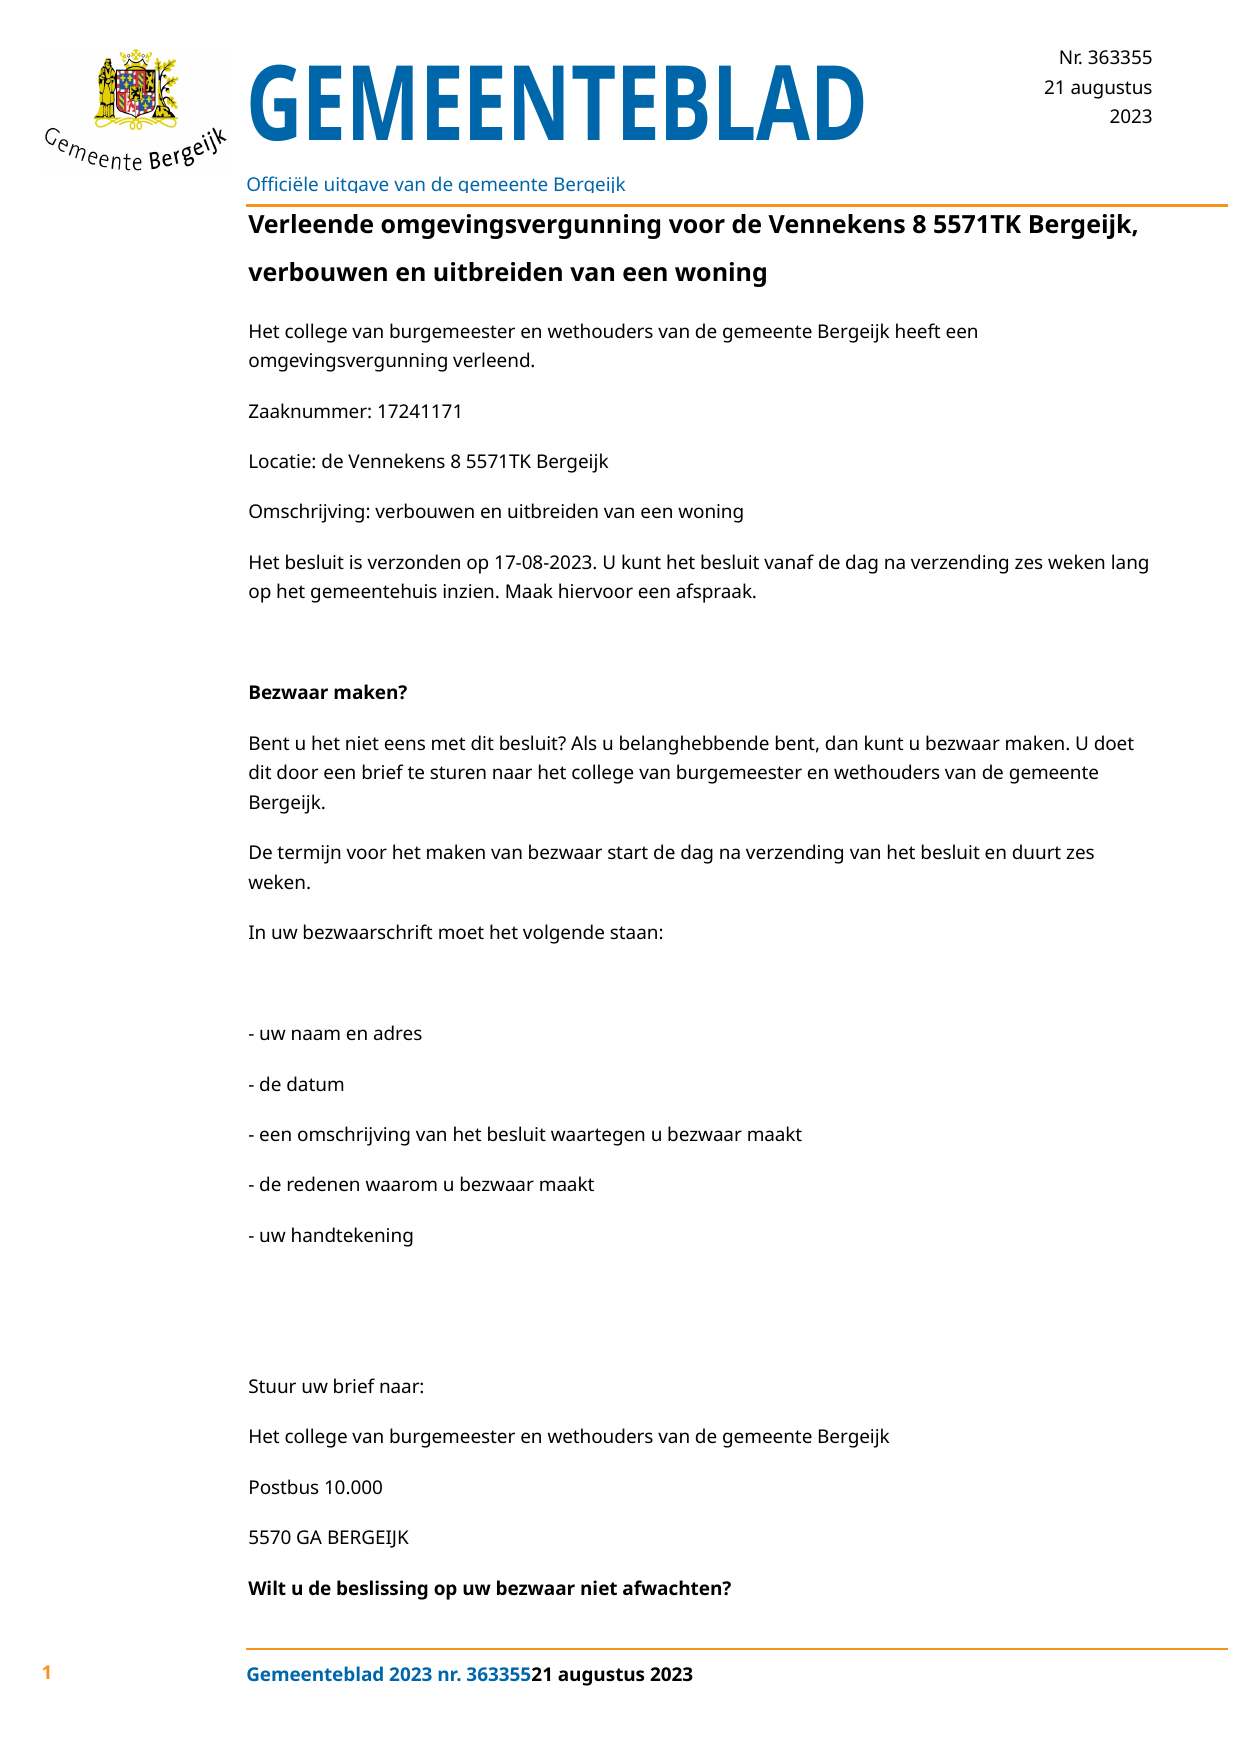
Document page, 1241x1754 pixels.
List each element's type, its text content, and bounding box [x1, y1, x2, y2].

text Locatie: de Vennekens 8 5571TK Bergeijk [248, 448, 1152, 474]
text Bent u het niet eens met dit besluit? Als u belanghebbende bent, dan kunt u bezwaar maken. U doet dit door een brief te sturen naar het college van burgemeester en wethouders van de gemeente Bergeijk. [248, 730, 1152, 815]
picture [41, 47, 231, 172]
text - uw naam en adres [248, 1020, 1152, 1046]
text De termijn voor het maken van bezwaar start de dag na verzending van het besluit en duurt zes weken. [248, 839, 1152, 895]
text Bezwaar maken? [248, 679, 1152, 705]
text Zaaknummer: 17241171 [248, 398, 1152, 424]
text - een omschrijving van het besluit waartegen u bezwaar maakt [248, 1121, 1152, 1147]
text Postbus 10.000 [248, 1474, 1152, 1500]
text Verleende omgevingsvergunning voor de Vennekens 8 5571TK Bergeijk, verbouwen en uitbreiden van een woning [248, 207, 1152, 288]
text 5570 GA BERGEIJK [248, 1524, 1152, 1550]
text Stuur uw brief naar: [248, 1373, 1152, 1399]
text - uw handtekening [248, 1222, 1152, 1248]
text - de datum [248, 1071, 1152, 1097]
text Wilt u de beslissing op uw bezwaar niet afwachten? [248, 1575, 1152, 1601]
text Het college van burgemeester en wethouders van de gemeente Bergeijk [248, 1424, 1152, 1449]
text In uw bezwaarschrift moet het volgende staan: [248, 919, 1152, 945]
text - de redenen waarom u bezwaar maakt [248, 1172, 1152, 1197]
text Omschrijving: verbouwen en uitbreiden van een woning [248, 499, 1152, 524]
text Het besluit is verzonden op 17-08-2023. U kunt het besluit vanaf de dag na verzending zes weken lang op het gemeentehuis inzien. Maak hiervoor een afspraak. [248, 549, 1152, 604]
text Het college van burgemeester en wethouders van de gemeente Bergeijk heeft een omgevingsvergunning verleend. [248, 318, 1152, 373]
